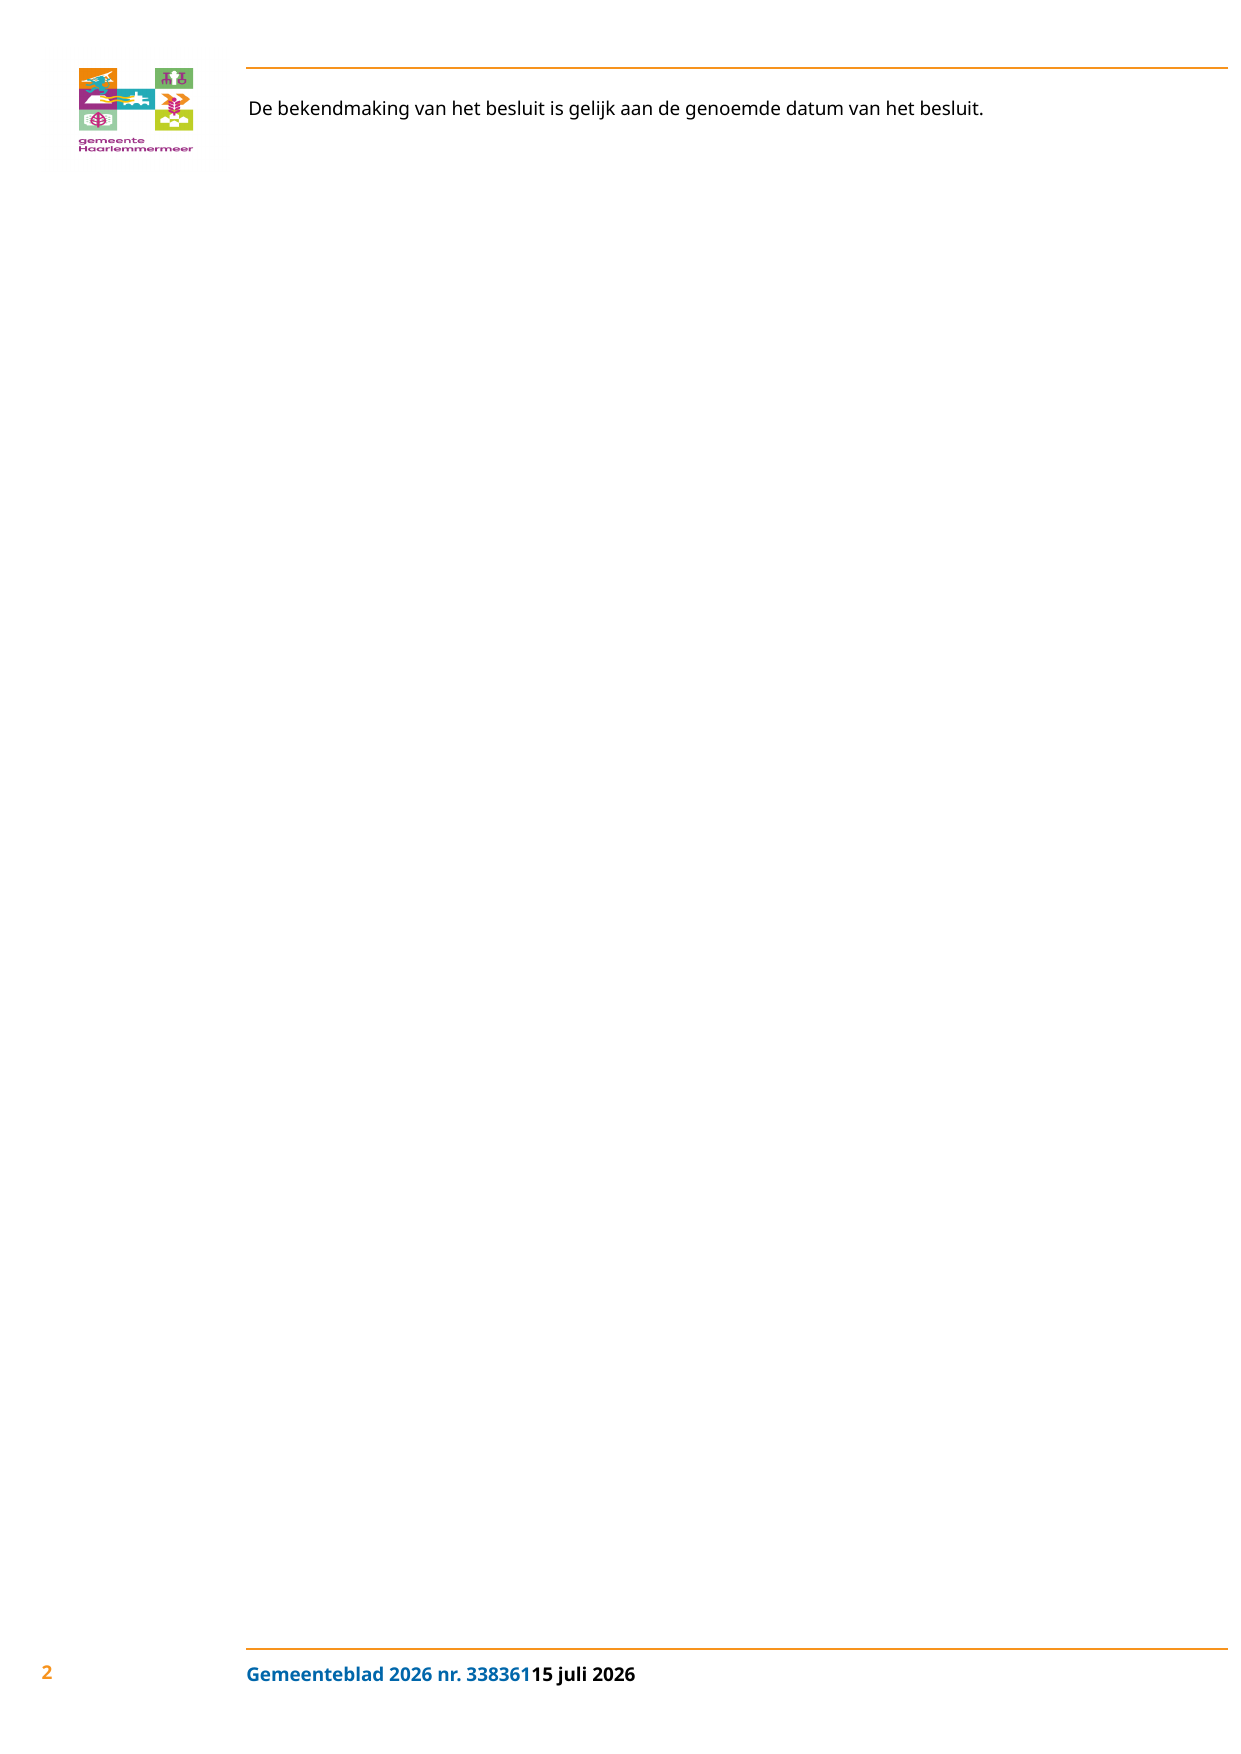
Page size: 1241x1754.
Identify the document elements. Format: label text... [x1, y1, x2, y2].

picture [41, 47, 231, 172]
text De bekendmaking van het besluit is gelijk aan de genoemde datum van het besluit. [248, 95, 1152, 121]
